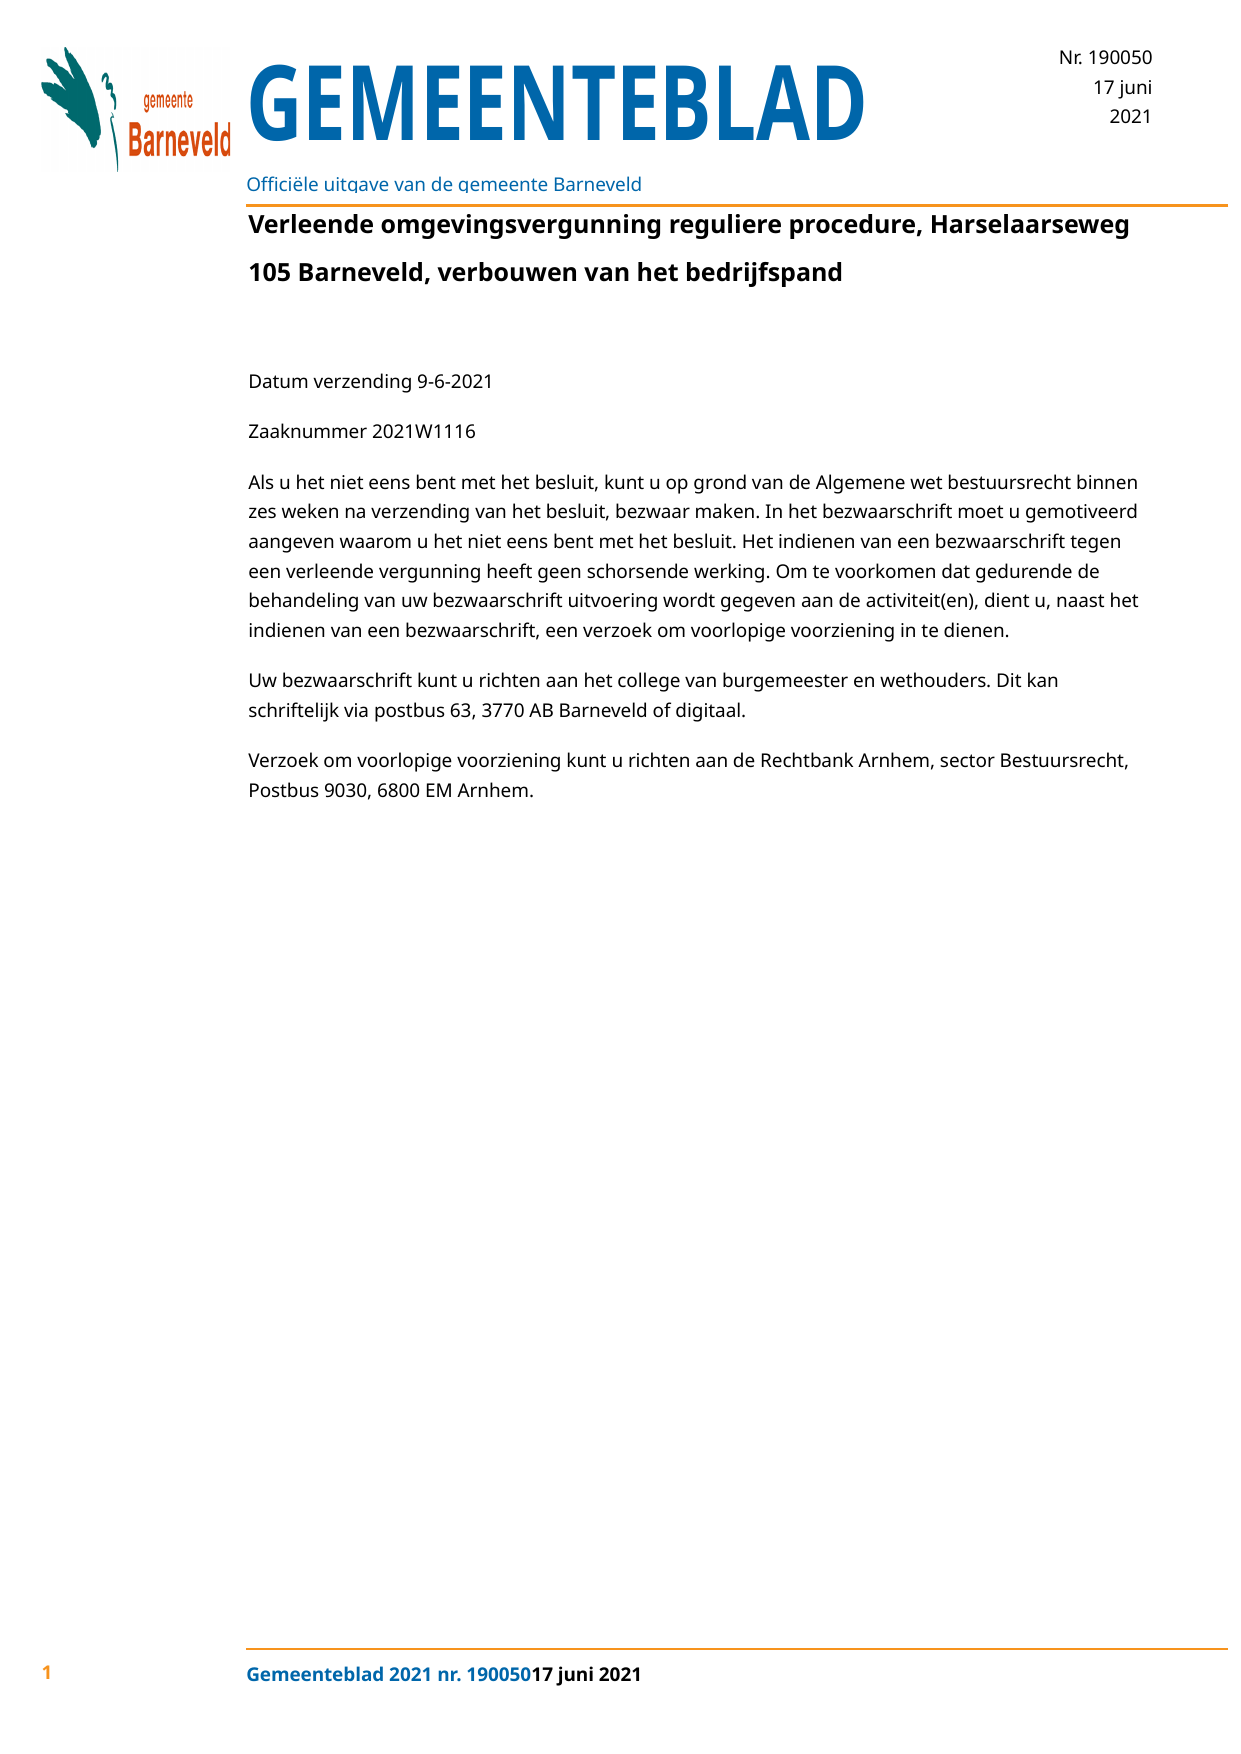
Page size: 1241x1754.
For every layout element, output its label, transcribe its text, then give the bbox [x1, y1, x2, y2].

text Verzoek om voorlopige voorziening kunt u richten aan de Rechtbank Arnhem, sector Bestuursrecht, Postbus 9030, 6800 EM Arnhem. [248, 747, 1152, 803]
text Zaaknummer 2021W1116 [248, 419, 1152, 444]
picture [41, 47, 231, 172]
text Als u het niet eens bent met het besluit, kunt u op grond van de Algemene wet bestuursrecht binnen zes weken na verzending van het besluit, bezwaar maken. In het bezwaarschrift moet u gemotiveerd aangeven waarom u het niet eens bent met het besluit. Het indienen van een bezwaarschrift tegen een verleende vergunning heeft geen schorsende werking. Om te voorkomen dat gedurende de behandeling van uw bezwaarschrift uitvoering wordt gegeven aan de activiteit(en), dient u, naast het indienen van een bezwaarschrift, een verzoek om voorlopige voorziening in te dienen. [248, 469, 1152, 643]
text Uw bezwaarschrift kunt u richten aan het college van burgemeester en wethouders. Dit kan schriftelijk via postbus 63, 3770 AB Barneveld of digitaal. [248, 667, 1152, 723]
text Verleende omgevingsvergunning reguliere procedure, Harselaarseweg 105 Barneveld, verbouwen van het bedrijfspand [248, 207, 1152, 288]
text Datum verzending 9-6-2021 [248, 368, 1152, 394]
